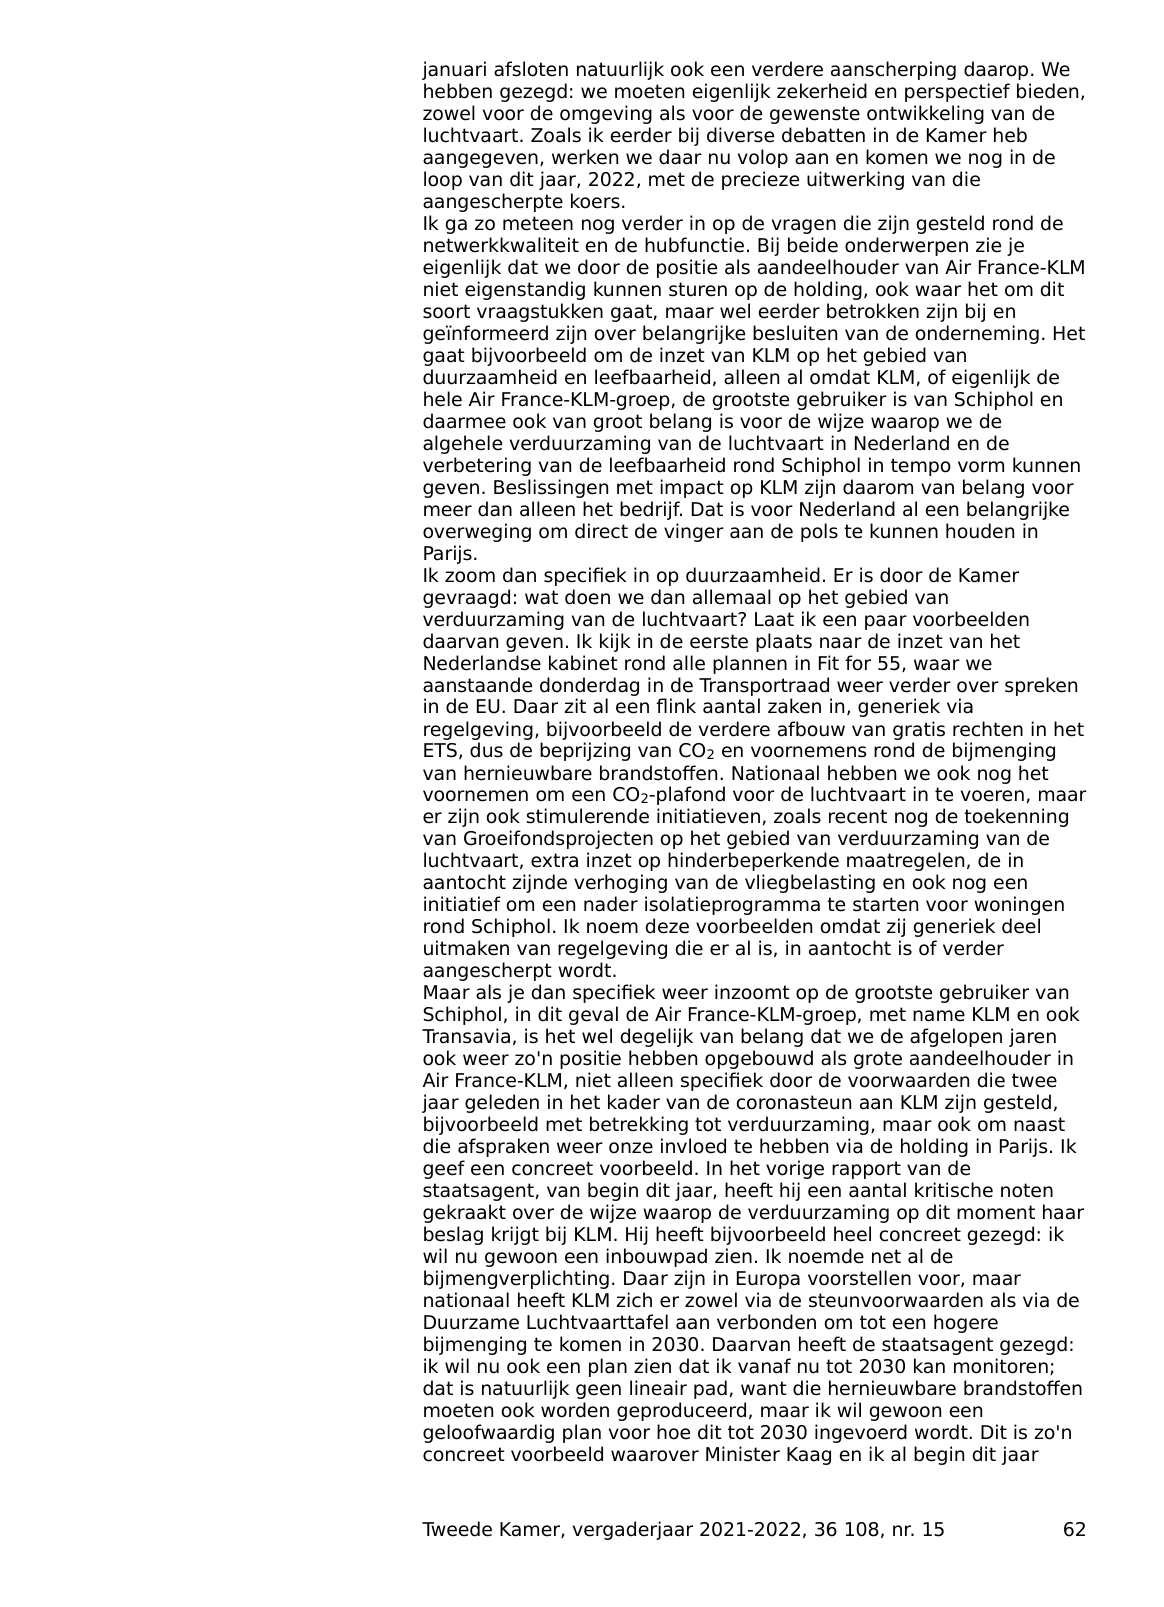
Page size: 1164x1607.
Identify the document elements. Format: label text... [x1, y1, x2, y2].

text januari afsloten natuurlijk ook een verdere aanscherping daarop. We hebben gezegd: we moeten eigenlijk zekerheid en perspectief bieden, zowel voor de omgeving als voor de gewenste ontwikkeling van de luchtvaart. Zoals ik eerder bij diverse debatten in de Kamer heb aangegeven, werken we daar nu volop aan en komen we nog in de loop van dit jaar, 2022, met de precieze uitwerking van die aangescherpte koers. [422, 59, 1087, 213]
text Ik zoom dan specifiek in op duurzaamheid. Er is door de Kamer gevraagd: wat doen we dan allemaal op het gebied van verduurzaming van de luchtvaart? Laat ik een paar voorbeelden daarvan geven. Ik kijk in de eerste plaats naar de inzet van het Nederlandse kabinet rond alle plannen in Fit for 55, waar we aanstaande donderdag in de Transportraad weer verder over spreken in de EU. Daar zit al een flink aantal zaken in, generiek via regelgeving, bijvoorbeeld de verdere afbouw van gratis rechten in het ETS, dus de beprijzing van CO2 en voornemens rond de bijmenging van hernieuwbare brandstoffen. Nationaal hebben we ook nog het voornemen om een CO2-plafond voor de luchtvaart in te voeren, maar er zijn ook stimulerende initiatieven, zoals recent nog de toekenning van Groeifondsprojecten op het gebied van verduurzaming van de luchtvaart, extra inzet op hinderbeperkende maatregelen, de in aantocht zijnde verhoging van de vliegbelasting en ook nog een initiatief om een nader isolatieprogramma te starten voor woningen rond Schiphol. Ik noem deze voorbeelden omdat zij generiek deel uitmaken van regelgeving die er al is, in aantocht is of verder aangescherpt wordt. [422, 564, 1087, 982]
text Ik ga zo meteen nog verder in op de vragen die zijn gesteld rond de netwerkkwaliteit en de hubfunctie. Bij beide onderwerpen zie je eigenlijk dat we door de positie als aandeelhouder van Air France-KLM niet eigenstandig kunnen sturen op de holding, ook waar het om dit soort vraagstukken gaat, maar wel eerder betrokken zijn bij en geïnformeerd zijn over belangrijke besluiten van de onderneming. Het gaat bijvoorbeeld om de inzet van KLM op het gebied van duurzaamheid en leefbaarheid, alleen al omdat KLM, of eigenlijk de hele Air France-KLM-groep, de grootste gebruiker is van Schiphol en daarmee ook van groot belang is voor de wijze waarop we de algehele verduurzaming van de luchtvaart in Nederland en de verbetering van de leefbaarheid rond Schiphol in tempo vorm kunnen geven. Beslissingen met impact op KLM zijn daarom van belang voor meer dan alleen het bedrijf. Dat is voor Nederland al een belangrijke overweging om direct de vinger aan de pols te kunnen houden in Parijs. [422, 213, 1087, 564]
text Maar als je dan specifiek weer inzoomt op de grootste gebruiker van Schiphol, in dit geval de Air France-KLM-groep, met name KLM en ook Transavia, is het wel degelijk van belang dat we de afgelopen jaren ook weer zo'n positie hebben opgebouwd als grote aandeelhouder in Air France-KLM, niet alleen specifiek door de voorwaarden die twee jaar geleden in het kader van de coronasteun aan KLM zijn gesteld, bijvoorbeeld met betrekking tot verduurzaming, maar ook om naast die afspraken weer onze invloed te hebben via de holding in Parijs. Ik geef een concreet voorbeeld. In het vorige rapport van de staatsagent, van begin dit jaar, heeft hij een aantal kritische noten gekraakt over de wijze waarop de verduurzaming op dit moment haar beslag krijgt bij KLM. Hij heeft bijvoorbeeld heel concreet gezegd: ik wil nu gewoon een inbouwpad zien. Ik noemde net al de bijmengverplichting. Daar zijn in Europa voorstellen voor, maar nationaal heeft KLM zich er zowel via de steunvoorwaarden als via de Duurzame Luchtvaarttafel aan verbonden om tot een hogere bijmenging te komen in 2030. Daarvan heeft de staatsagent gezegd: ik wil nu ook een plan zien dat ik vanaf nu tot 2030 kan monitoren; dat is natuurlijk geen lineair pad, want die hernieuwbare brandstoffen moeten ook worden geproduceerd, maar ik wil gewoon een geloofwaardig plan voor hoe dit tot 2030 ingevoerd wordt. Dit is zo'n concreet voorbeeld waarover Minister Kaag en ik al begin dit jaar [422, 982, 1087, 1466]
